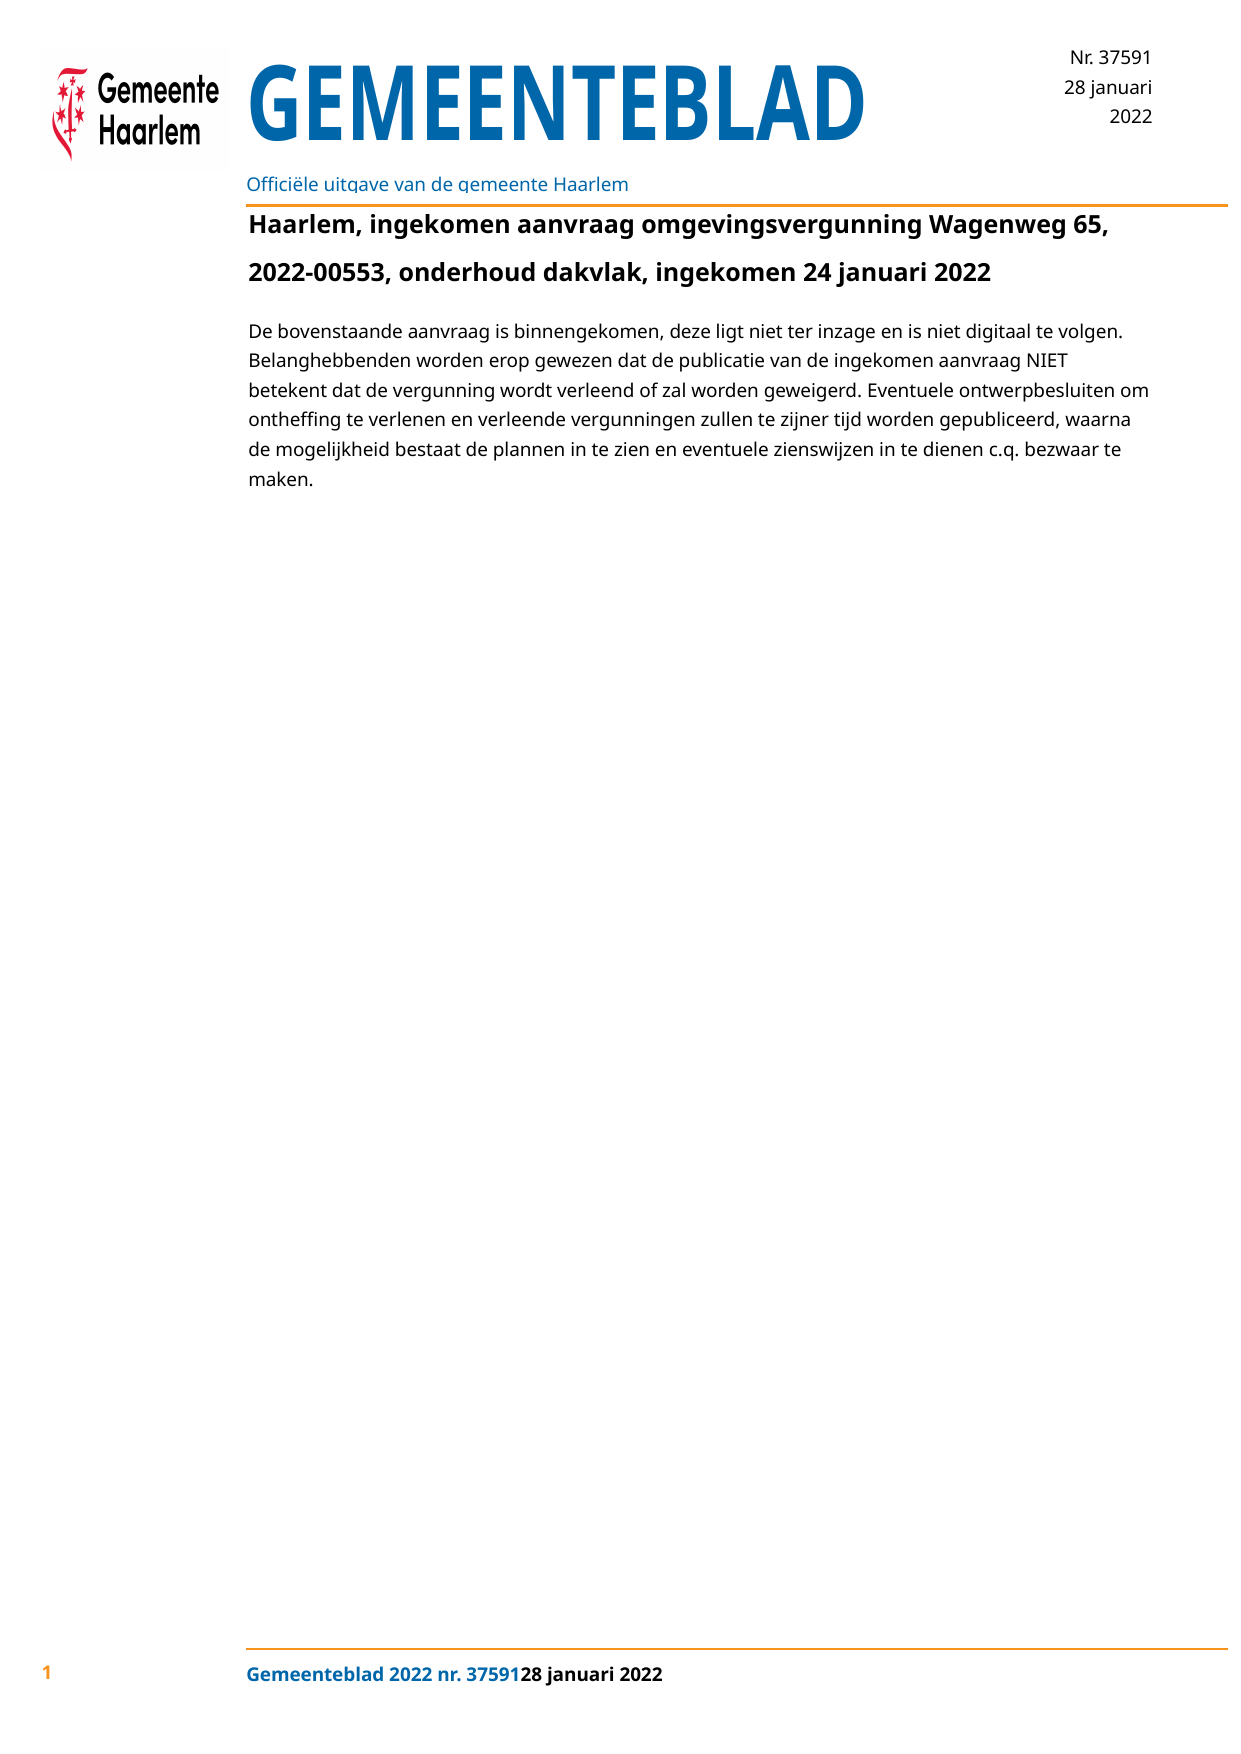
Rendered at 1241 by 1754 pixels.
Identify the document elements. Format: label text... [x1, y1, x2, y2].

text De bovenstaande aanvraag is binnengekomen, deze ligt niet ter inzage en is niet digitaal te volgen. Belanghebbenden worden erop gewezen dat de publicatie van de ingekomen aanvraag NIET betekent dat de vergunning wordt verleend of zal worden geweigerd. Eventuele ontwerpbesluiten om ontheffing te verlenen en verleende vergunningen zullen te zijner tijd worden gepubliceerd, waarna de mogelijkheid bestaat de plannen in te zien en eventuele zienswijzen in te dienen c.q. bezwaar te maken. [248, 318, 1152, 492]
picture [41, 47, 231, 172]
text Haarlem, ingekomen aanvraag omgevingsvergunning Wagenweg 65, 2022-00553, onderhoud dakvlak, ingekomen 24 januari 2022 [248, 207, 1152, 288]
